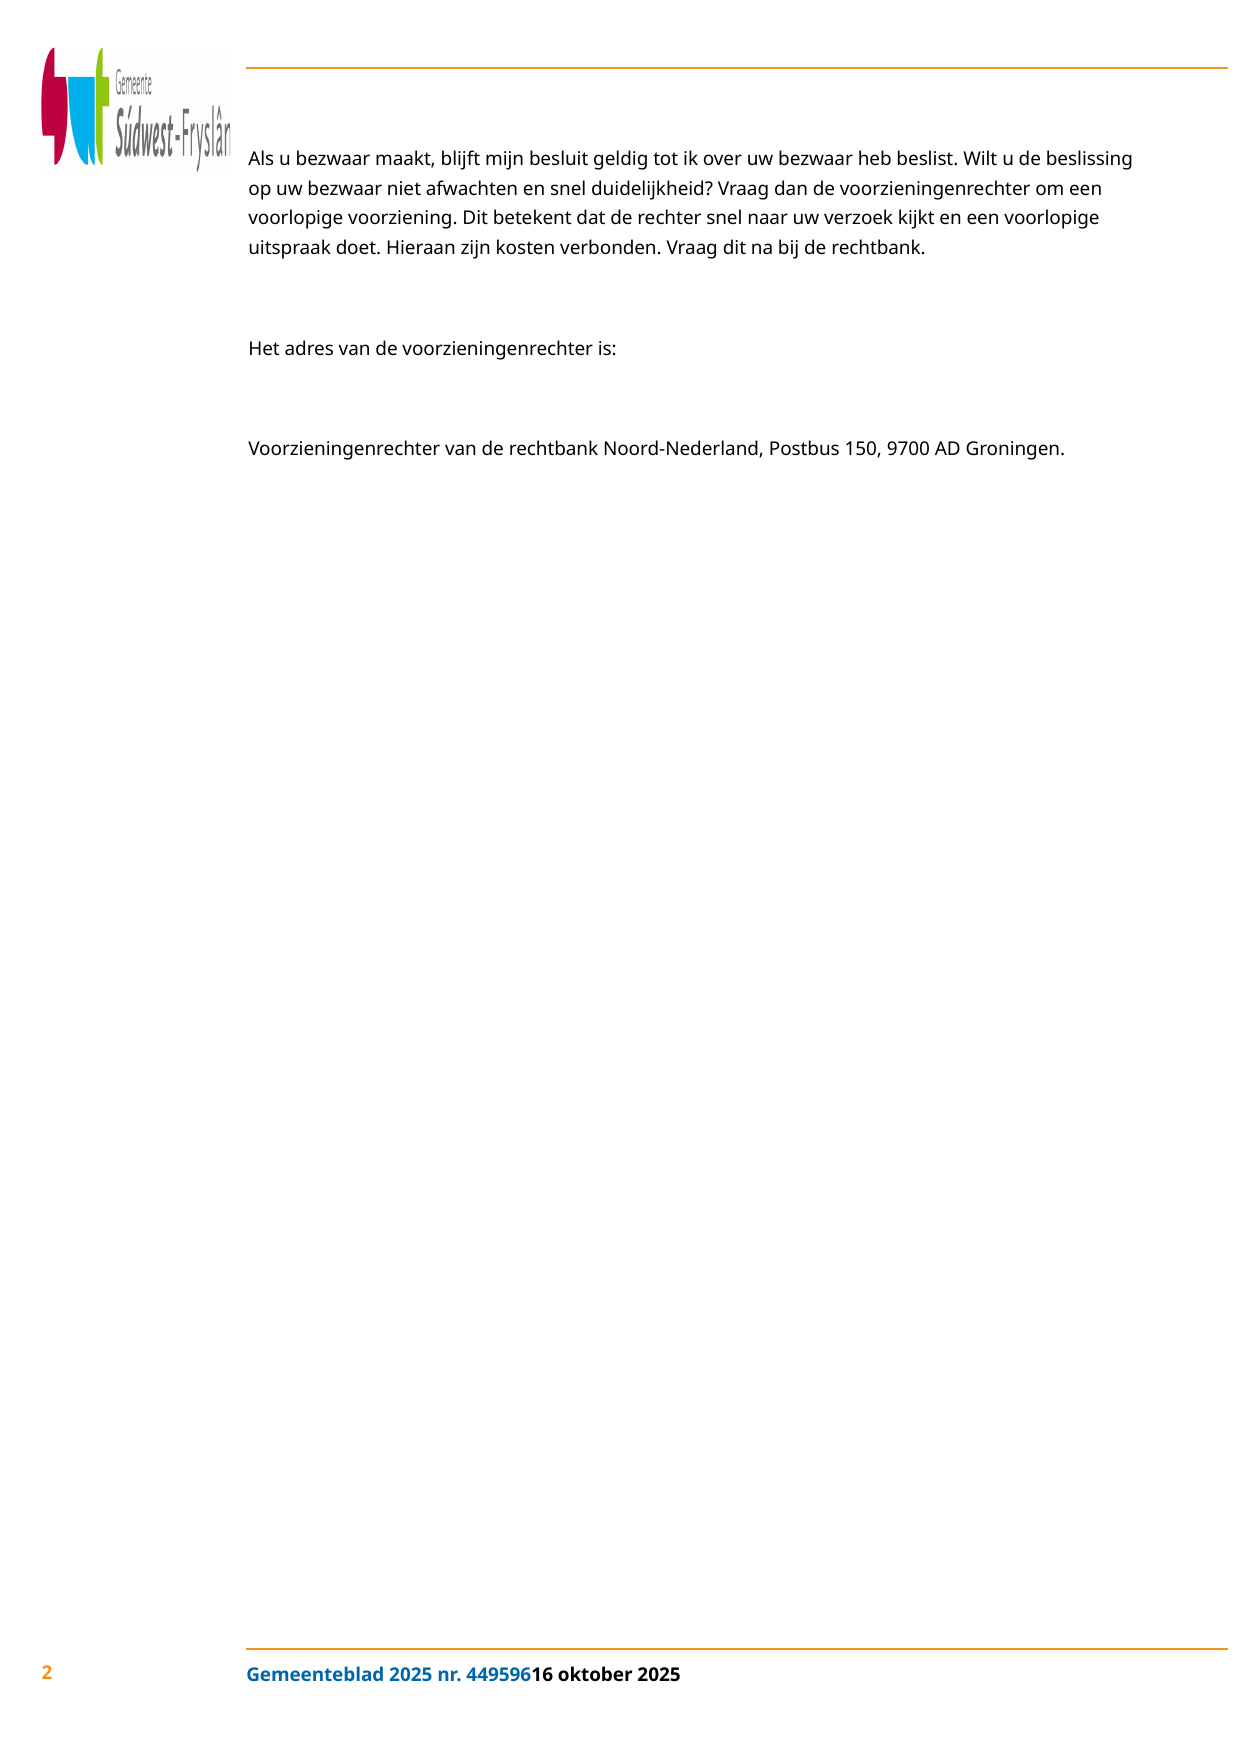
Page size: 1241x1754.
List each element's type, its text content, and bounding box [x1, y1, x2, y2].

text Voorzieningenrechter van de rechtbank Noord-Nederland, Postbus 150, 9700 AD Groningen. [248, 436, 1152, 461]
picture [41, 47, 231, 172]
text Als u bezwaar maakt, blijft mijn besluit geldig tot ik over uw bezwaar heb beslist. Wilt u de beslissing op uw bezwaar niet afwachten en snel duidelijkheid? Vraag dan de voorzieningenrechter om een voorlopige voorziening. Dit betekent dat de rechter snel naar uw verzoek kijkt en een voorlopige uitspraak doet. Hieraan zijn kosten verbonden. Vraag dit na bij de rechtbank. [248, 145, 1152, 260]
text Het adres van de voorzieningenrechter is: [248, 335, 1152, 361]
